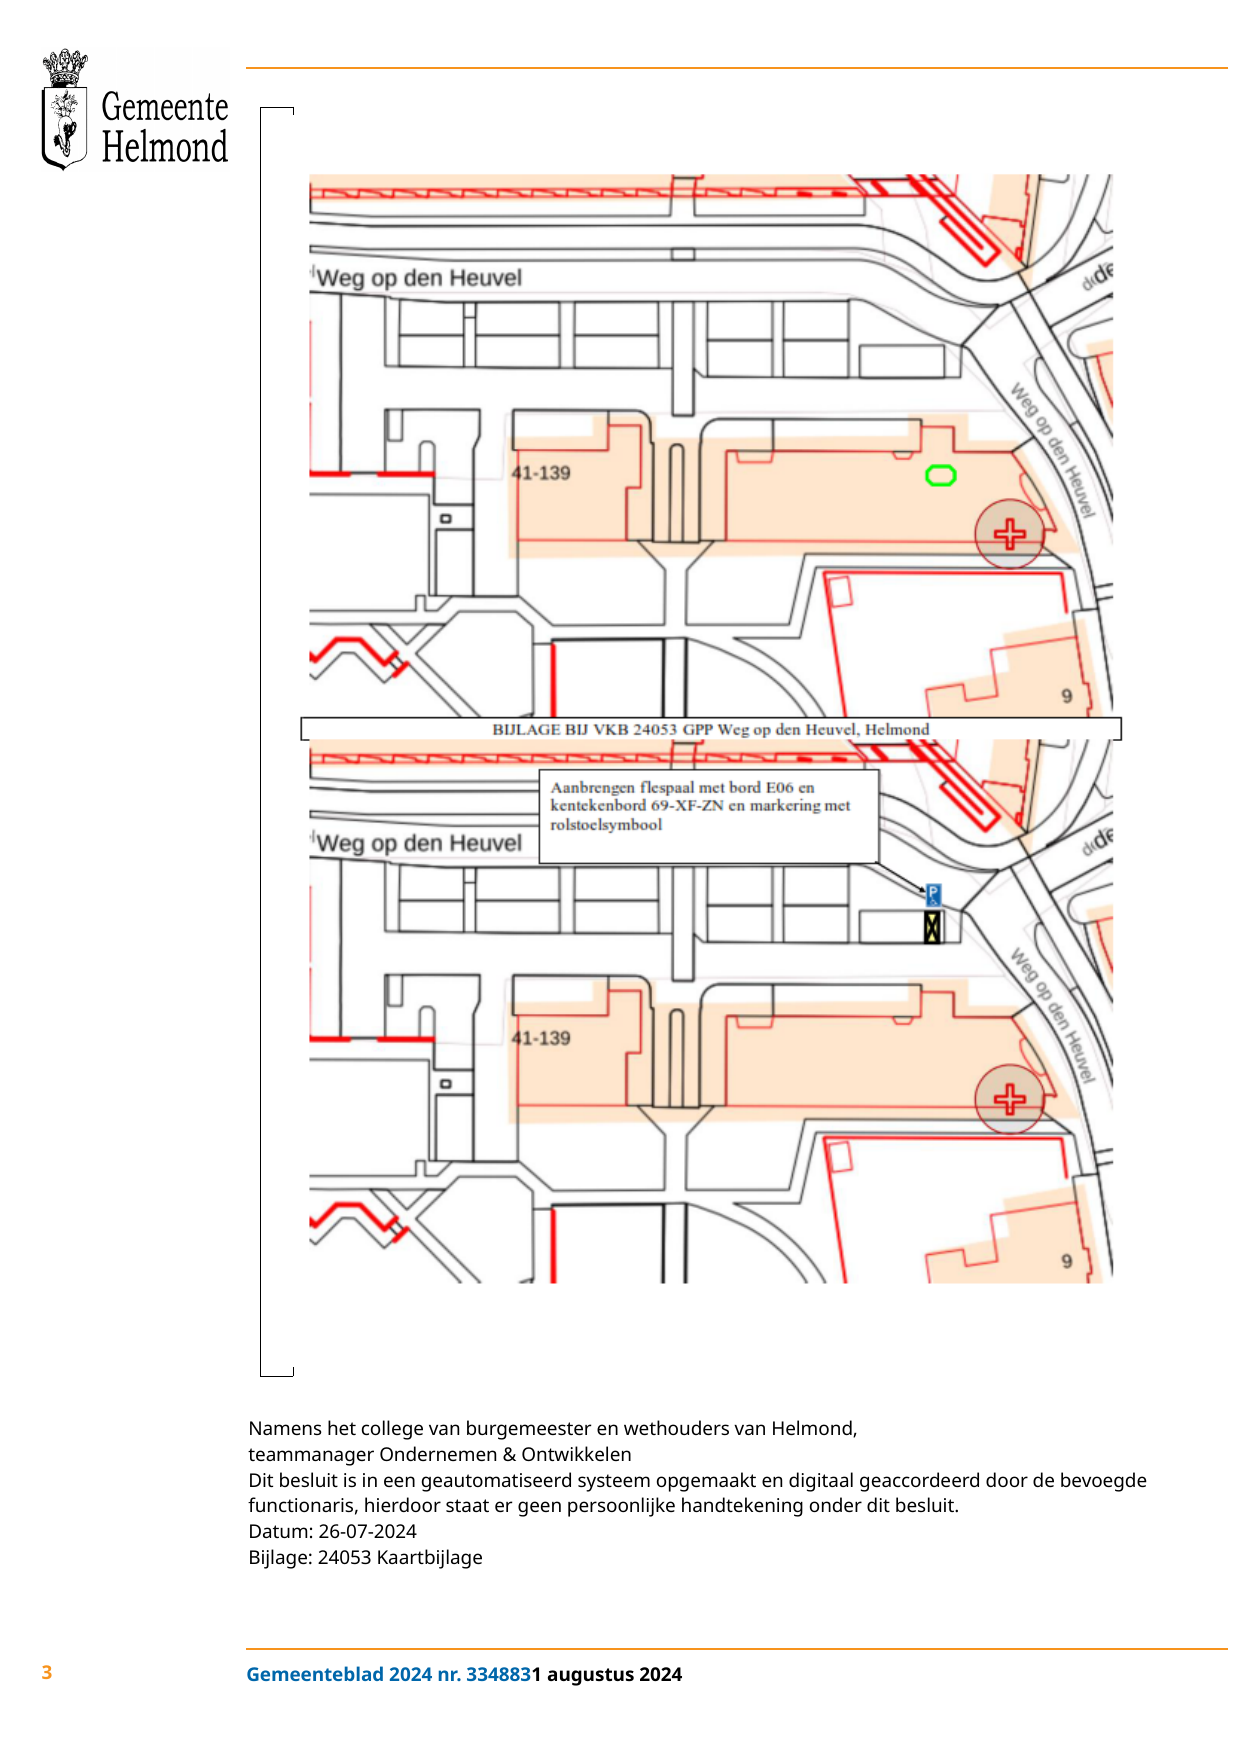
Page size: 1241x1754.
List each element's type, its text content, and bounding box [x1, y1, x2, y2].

text Dit besluit is in een geautomatiseerd systeem opgemaakt en digitaal geaccordeerd door de bevoegde functionaris, hierdoor staat er geen persoonlijke handtekening onder dit besluit. [248, 1467, 1152, 1518]
text Datum: 26-07-2024 [248, 1518, 1152, 1544]
picture [268, 115, 1155, 1367]
picture [41, 47, 231, 172]
text Namens het college van burgemeester en wethouders van Helmond, [248, 1416, 1152, 1441]
text Bijlage: 24053 Kaartbijlage [248, 1544, 1152, 1570]
text teammanager Ondernemen & Ontwikkelen [248, 1441, 1152, 1467]
